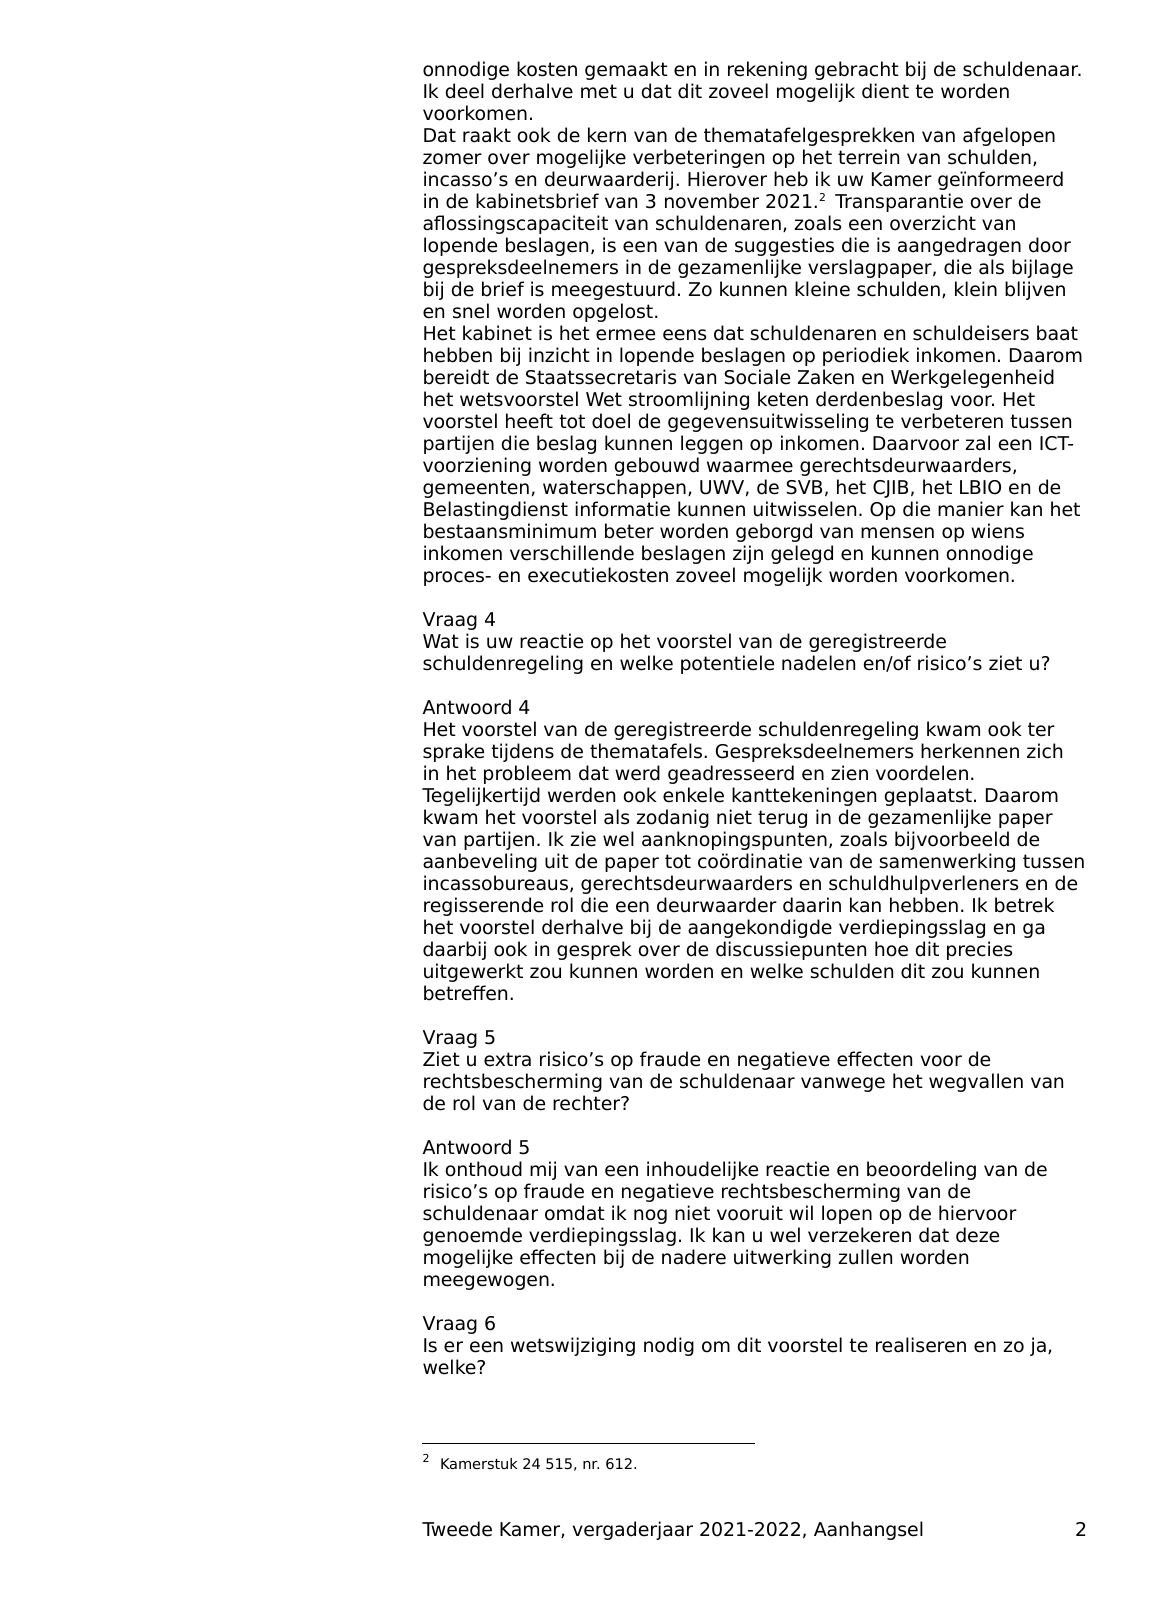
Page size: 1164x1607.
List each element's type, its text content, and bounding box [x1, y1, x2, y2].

text Is er een wetswijziging nodig om dit voorstel te realiseren en zo ja, welke? [422, 1335, 1087, 1379]
text Het kabinet is het ermee eens dat schuldenaren en schuldeisers baat hebben bij inzicht in lopende beslagen op periodiek inkomen. Daarom bereidt de Staatssecretaris van Sociale Zaken en Werkgelegenheid het wetsvoorstel Wet stroomlijning keten derdenbeslag voor. Het voorstel heeft tot doel de gegevensuitwisseling te verbeteren tussen partijen die beslag kunnen leggen op inkomen. Daarvoor zal een ICT-voorziening worden gebouwd waarmee gerechtsdeurwaarders, gemeenten, waterschappen, UWV, de SVB, het CJIB, het LBIO en de Belastingdienst informatie kunnen uitwisselen. Op die manier kan het bestaansminimum beter worden geborgd van mensen op wiens inkomen verschillende beslagen zijn gelegd en kunnen onnodige proces- en executiekosten zoveel mogelijk worden voorkomen. [422, 323, 1087, 587]
text Ik onthoud mij van een inhoudelijke reactie en beoordeling van de risico’s op fraude en negatieve rechtsbescherming van de schuldenaar omdat ik nog niet vooruit wil lopen op de hiervoor genoemde verdiepingsslag. Ik kan u wel verzekeren dat deze mogelijke effecten bij de nadere uitwerking zullen worden meegewogen. [422, 1159, 1087, 1291]
text Ziet u extra risico’s op fraude en negatieve effecten voor de rechtsbescherming van de schuldenaar vanwege het wegvallen van de rol van de rechter? [422, 1049, 1087, 1115]
text Het voorstel van de geregistreerde schuldenregeling kwam ook ter sprake tijdens de thematafels. Gespreksdeelnemers herkennen zich in het probleem dat werd geadresseerd en zien voordelen. Tegelijkertijd werden ook enkele kanttekeningen geplaatst. Daarom kwam het voorstel als zodanig niet terug in de gezamenlijke paper van partijen. Ik zie wel aanknopingspunten, zoals bijvoorbeeld de aanbeveling uit de paper tot coördinatie van de samenwerking tussen incassobureaus, gerechtsdeurwaarders en schuldhulpverleners en de regisserende rol die een deurwaarder daarin kan hebben. Ik betrek het voorstel derhalve bij de aangekondigde verdiepingsslag en ga daarbij ook in gesprek over de discussiepunten hoe dit precies uitgewerkt zou kunnen worden en welke schulden dit zou kunnen betreffen. [422, 719, 1087, 1004]
text Antwoord 5 [422, 1137, 1087, 1159]
text Vraag 6 [422, 1313, 1087, 1335]
text onnodige kosten gemaakt en in rekening gebracht bij de schuldenaar. Ik deel derhalve met u dat dit zoveel mogelijk dient te worden voorkomen. [422, 59, 1087, 125]
text Kamerstuk 24 515, nr. 612. [422, 1452, 1087, 1474]
text Dat raakt ook de kern van de thematafelgesprekken van afgelopen zomer over mogelijke verbeteringen op het terrein van schulden, incasso’s en deurwaarderij. Hierover heb ik uw Kamer geïnformeerd in de kabinetsbrief van 3 november 2021. Transparantie over de aflossingscapaciteit van schuldenaren, zoals een overzicht van lopende beslagen, is een van de suggesties die is aangedragen door gespreksdeelnemers in de gezamenlijke verslagpaper, die als bijlage bij de brief is meegestuurd. Zo kunnen kleine schulden, klein blijven en snel worden opgelost. [422, 125, 1087, 323]
text Wat is uw reactie op het voorstel van de geregistreerde schuldenregeling en welke potentiele nadelen en/of risico’s ziet u? [422, 631, 1087, 675]
text Vraag 4 [422, 609, 1087, 631]
text Antwoord 4 [422, 697, 1087, 719]
text Vraag 5 [422, 1027, 1087, 1049]
